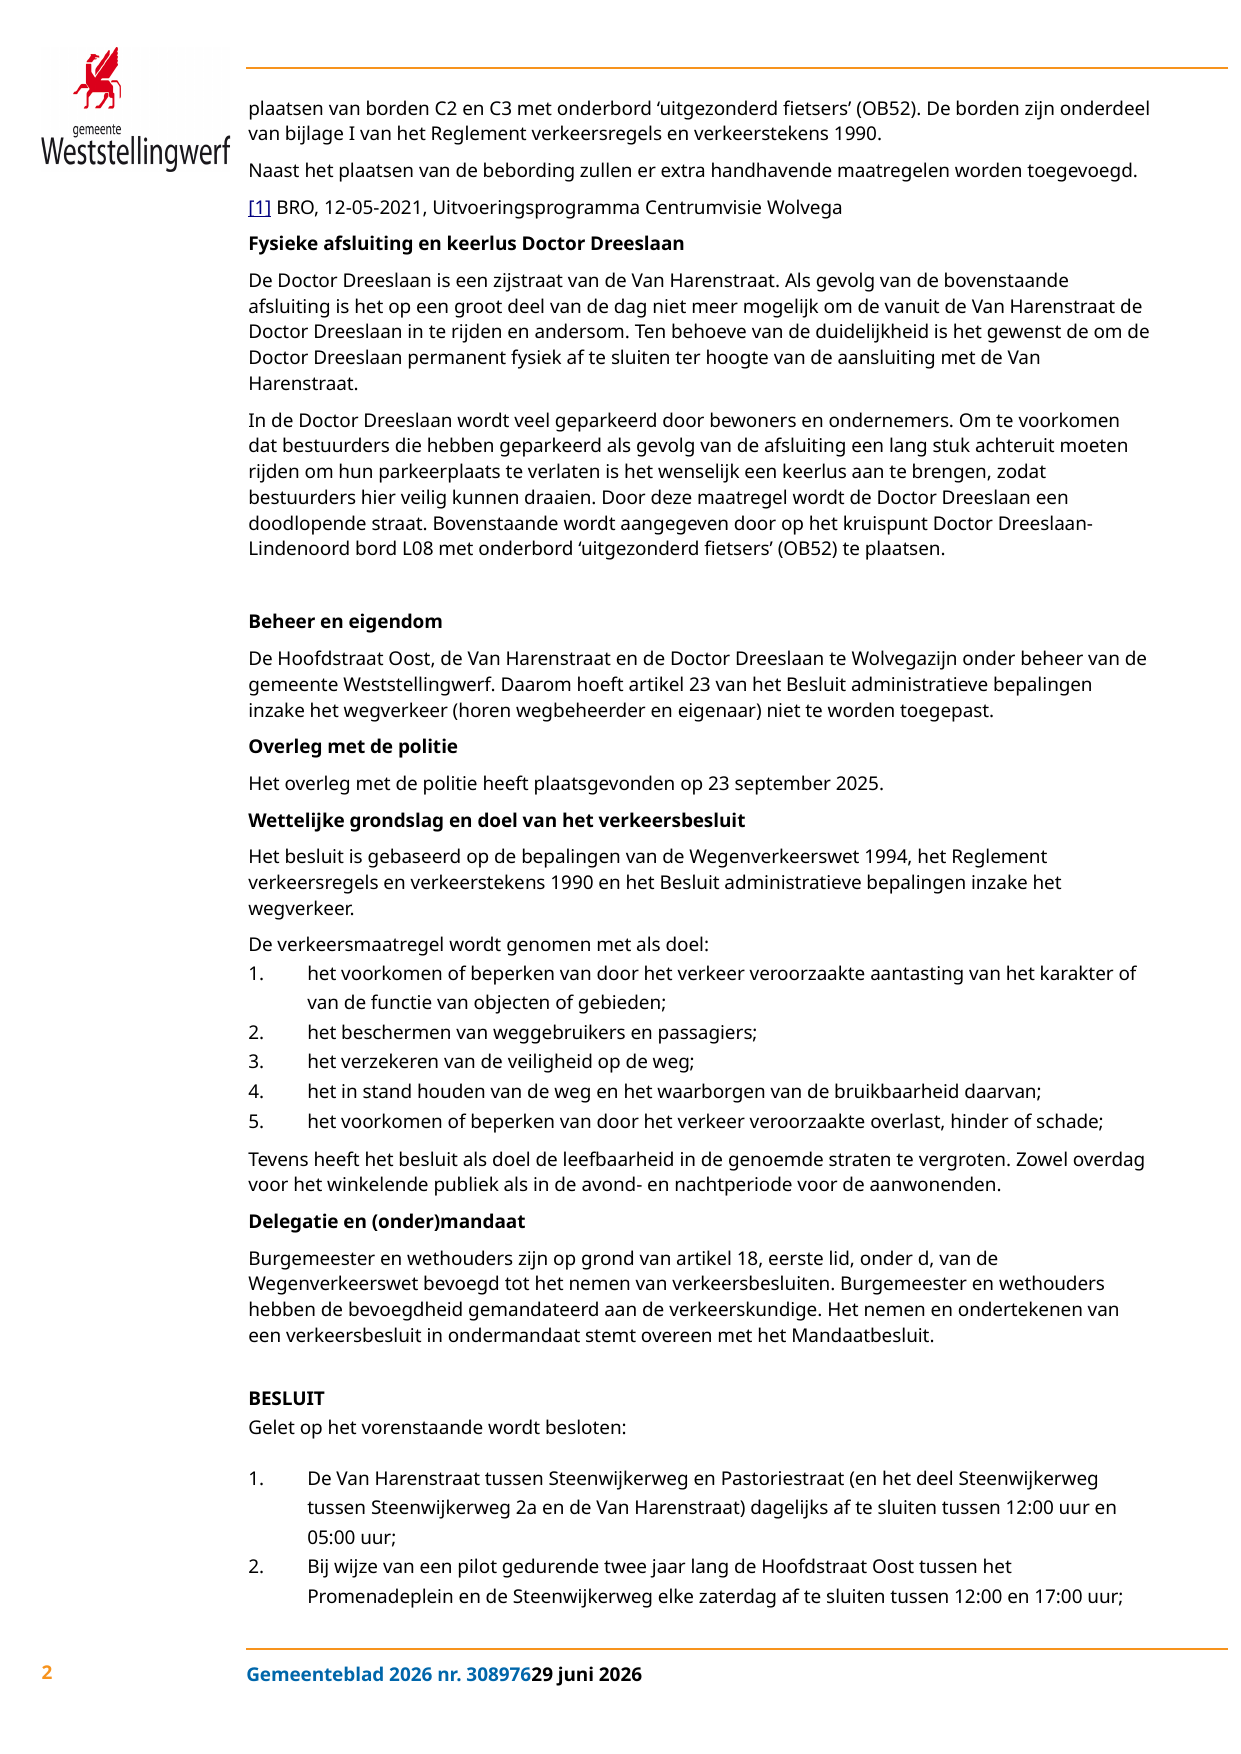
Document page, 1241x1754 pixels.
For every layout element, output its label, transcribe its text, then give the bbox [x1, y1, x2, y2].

text Overleg met de politie [248, 733, 1152, 759]
text Delegatie en (onder)mandaat [248, 1208, 1152, 1234]
text Fysieke afsluiting en keerlus Doctor Dreeslaan [248, 231, 1152, 256]
text Wettelijke grondslag en doel van het verkeersbesluit [248, 807, 1152, 833]
text Gelet op het vorenstaande wordt besloten: [248, 1414, 1152, 1440]
text Tevens heeft het besluit als doel de leefbaarheid in de genoemde straten te vergroten. Zowel overdag voor het winkelende publiek als in de avond- en nachtperiode voor de aanwonenden. [248, 1146, 1152, 1197]
text Het overleg met de politie heeft plaatsgevonden op 23 september 2025. [248, 770, 1152, 796]
picture [41, 47, 231, 172]
text In de Doctor Dreeslaan wordt veel geparkeerd door bewoners en ondernemers. Om te voorkomen dat bestuurders die hebben geparkeerd als gevolg van de afsluiting een lang stuk achteruit moeten rijden om hun parkeerplaats te verlaten is het wenselijk een keerlus aan te brengen, zodat bestuurders hier veilig kunnen draaien. Door deze maatregel wordt de Doctor Dreeslaan een doodlopende straat. Bovenstaande wordt aangegeven door op het kruispunt Doctor Dreeslaan- Lindenoord bord L08 met onderbord ‘uitgezonderd fietsers’ (OB52) te plaatsen. [248, 407, 1152, 561]
text De Doctor Dreeslaan is een zijstraat van de Van Harenstraat. Als gevolg van de bovenstaande afsluiting is het op een groot deel van de dag niet meer mogelijk om de vanuit de Van Harenstraat de Doctor Dreeslaan in te rijden en andersom. Ten behoeve van de duidelijkheid is het gewenst de om de Doctor Dreeslaan permanent fysiek af te sluiten ter hoogte van de aansluiting met de Van Harenstraat. [248, 267, 1152, 396]
list het in stand houden van de weg en het waarborgen van de bruikbaarheid daarvan; [248, 1078, 1152, 1104]
text De Hoofdstraat Oost, de Van Harenstraat en de Doctor Dreeslaan te Wolvegazijn onder beheer van de gemeente Weststellingwerf. Daarom hoeft artikel 23 van het Besluit administratieve bepalingen inzake het wegverkeer (horen wegbeheerder en eigenaar) niet te worden toegepast. [248, 645, 1152, 723]
text Naast het plaatsen van de bebording zullen er extra handhavende maatregelen worden toegevoegd. [248, 157, 1152, 183]
list De Van Harenstraat tussen Steenwijkerweg en Pastoriestraat (en het deel Steenwijkerweg tussen Steenwijkerweg 2a en de Van Harenstraat) dagelijks af te sluiten tussen 12:00 uur en 05:00 uur; [248, 1465, 1152, 1550]
list het beschermen van weggebruikers en passagiers; [248, 1019, 1152, 1045]
list het voorkomen of beperken van door het verkeer veroorzaakte aantasting van het karakter of van de functie van objecten of gebieden; [248, 960, 1152, 1015]
text BESLUIT [248, 1385, 1152, 1411]
text Het besluit is gebaseerd op de bepalingen van de Wegenverkeerswet 1994, het Reglement verkeersregels en verkeerstekens 1990 en het Besluit administratieve bepalingen inzake het wegverkeer. [248, 843, 1152, 921]
list het verzekeren van de veiligheid op de weg; [248, 1049, 1152, 1074]
list het voorkomen of beperken van door het verkeer veroorzaakte overlast, hinder of schade; [248, 1108, 1152, 1134]
list Bij wijze van een pilot gedurende twee jaar lang de Hoofdstraat Oost tussen het Promenadeplein en de Steenwijkerweg elke zaterdag af te sluiten tussen 12:00 en 17:00 uur; [248, 1553, 1152, 1609]
text plaatsen van borden C2 en C3 met onderbord ‘uitgezonderd fietsers’ (OB52). De borden zijn onderdeel van bijlage I van het Reglement verkeersregels en verkeerstekens 1990. [248, 95, 1152, 146]
text De verkeersmaatregel wordt genomen met als doel: [248, 932, 1152, 957]
text Beheer en eigendom [248, 609, 1152, 634]
text Burgemeester en wethouders zijn op grond van artikel 18, eerste lid, onder d, van de Wegenverkeerswet bevoegd tot het nemen van verkeersbesluiten. Burgemeester en wethouders hebben de bevoegdheid gemandateerd aan de verkeerskundige. Het nemen en ondertekenen van een verkeersbesluit in ondermandaat stemt overeen met het Mandaatbesluit. [248, 1245, 1152, 1348]
text [1] BRO, 12-05-2021, Uitvoeringsprogramma Centrumvisie Wolvega [248, 194, 1152, 219]
